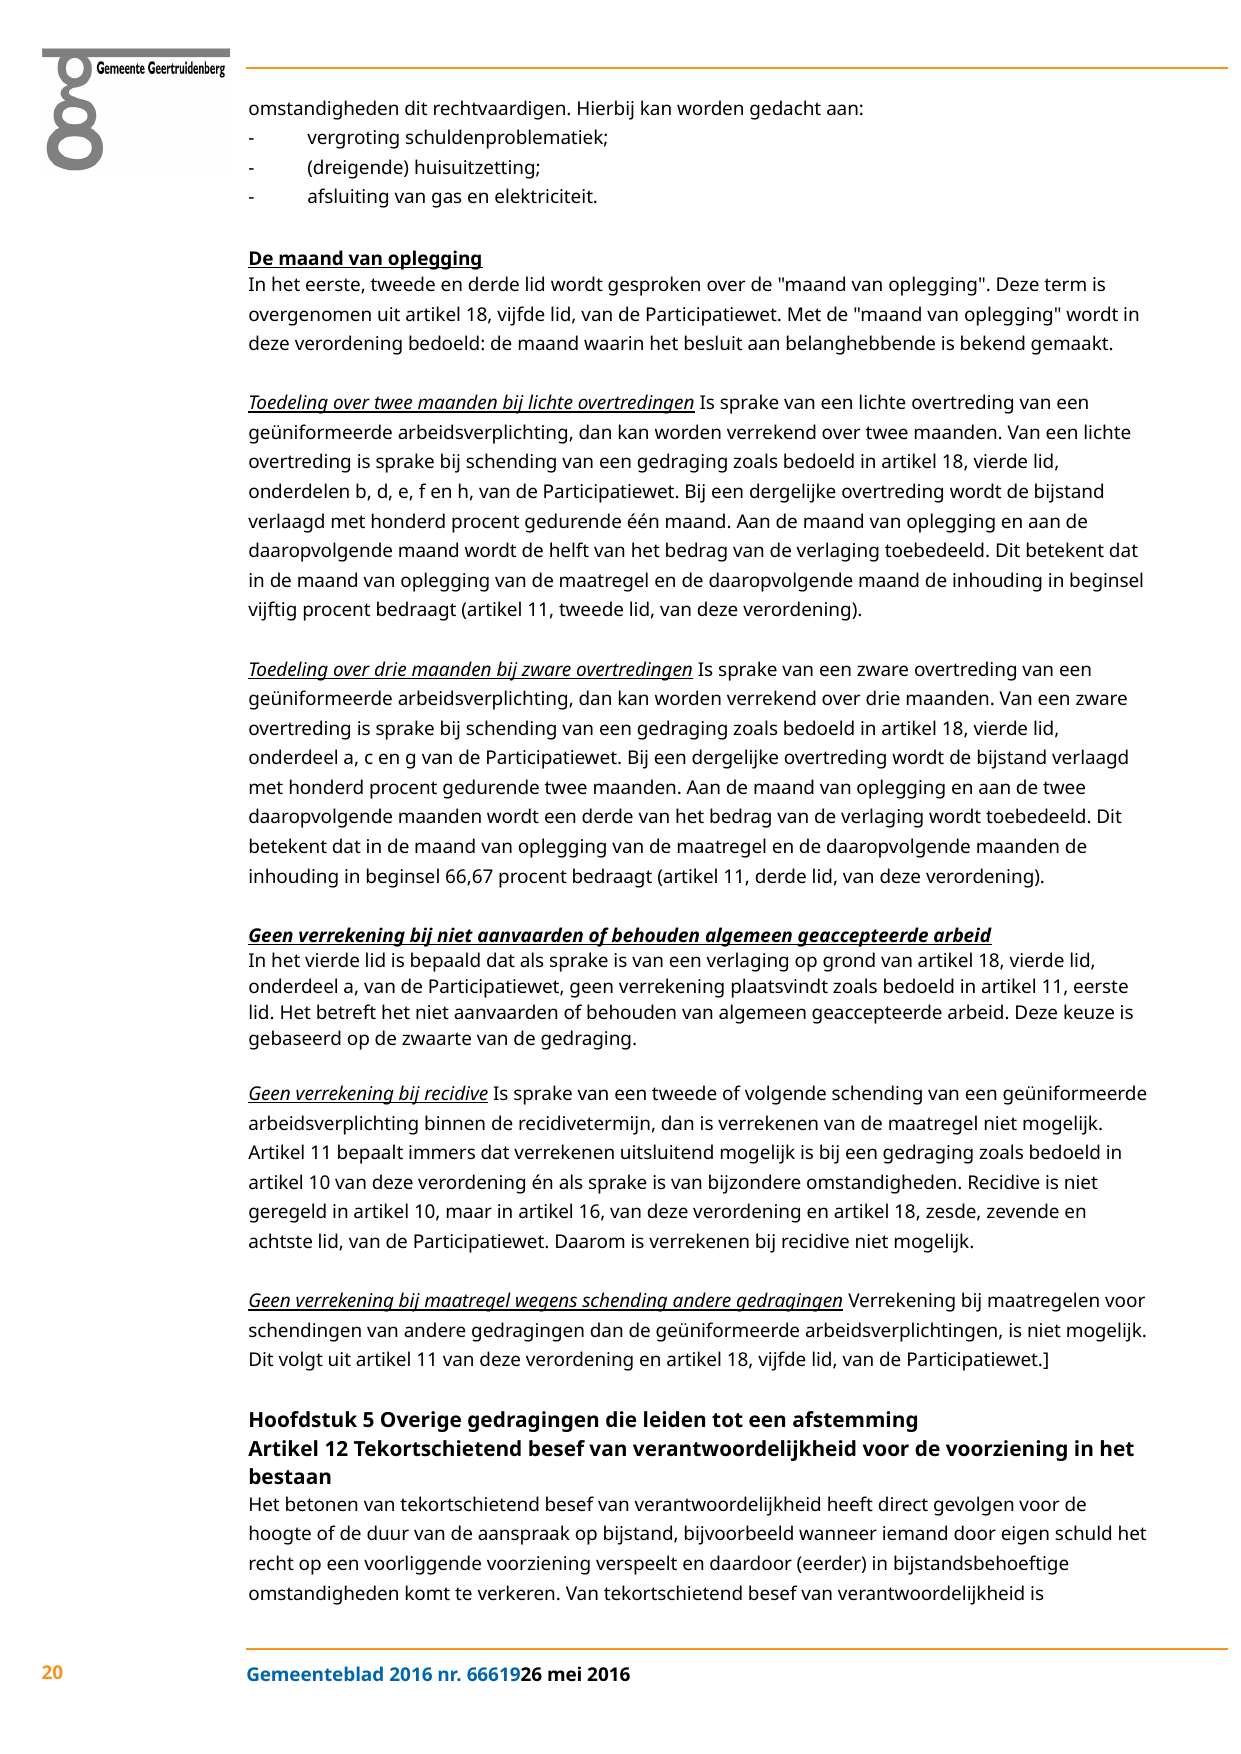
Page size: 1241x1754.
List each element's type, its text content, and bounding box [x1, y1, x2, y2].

text Geen verrekening bij maatregel wegens schending andere gedragingen Verrekening bij maatregelen voor schendingen van andere gedragingen dan de geüniformeerde arbeidsverplichtingen, is niet mogelijk. Dit volgt uit artikel 11 van deze verordening en artikel 18, vijfde lid, van de Participatiewet.] [248, 1287, 1152, 1372]
list afsluiting van gas en elektriciteit. [248, 183, 1152, 209]
text Toedeling over drie maanden bij zware overtredingen Is sprake van een zware overtreding van een geüniformeerde arbeidsverplichting, dan kan worden verrekend over drie maanden. Van een zware overtreding is sprake bij schending van een gedraging zoals bedoeld in artikel 18, vierde lid, onderdeel a, c en g van de Participatiewet. Bij een dergelijke overtreding wordt de bijstand verlaagd met honderd procent gedurende twee maanden. Aan de maand van oplegging en aan de twee daaropvolgende maanden wordt een derde van het bedrag van de verlaging wordt toebedeeld. Dit betekent dat in de maand van oplegging van de maatregel en de daaropvolgende maanden de inhouding in beginsel 66,67 procent bedraagt (artikel 11, derde lid, van deze verordening). [248, 656, 1152, 888]
text Toedeling over twee maanden bij lichte overtredingen Is sprake van een lichte overtreding van een geüniformeerde arbeidsverplichting, dan kan worden verrekend over twee maanden. Van een lichte overtreding is sprake bij schending van een gedraging zoals bedoeld in artikel 18, vierde lid, onderdelen b, d, e, f en h, van de Participatiewet. Bij een dergelijke overtreding wordt de bijstand verlaagd met honderd procent gedurende één maand. Aan de maand van oplegging en aan de daaropvolgende maand wordt de helft van het bedrag van de verlaging toebedeeld. Dit betekent dat in de maand van oplegging van de maatregel en de daaropvolgende maand de inhouding in beginsel vijftig procent bedraagt (artikel 11, tweede lid, van deze verordening). [248, 389, 1152, 622]
picture [41, 47, 231, 172]
text Hoofdstuk 5 Overige gedragingen die leiden tot een afstemming [248, 1406, 1152, 1434]
text Het betonen van tekortschietend besef van verantwoordelijkheid heeft direct gevolgen voor de hoogte of de duur van de aanspraak op bijstand, bijvoorbeeld wanneer iemand door eigen schuld het recht op een voorliggende voorziening verspeelt en daardoor (eerder) in bijstandsbehoeftige omstandigheden komt te verkeren. Van tekortschietend besef van verantwoordelijkheid is [248, 1491, 1152, 1605]
text De maand van oplegging [248, 243, 1152, 271]
text omstandigheden dit rechtvaardigen. Hierbij kan worden gedacht aan: [248, 95, 1152, 121]
text In het eerste, tweede en derde lid wordt gesproken over de "maand van oplegging". Deze term is overgenomen uit artikel 18, vijfde lid, van de Participatiewet. Met de "maand van oplegging" wordt in deze verordening bedoeld: de maand waarin het besluit aan belanghebbende is bekend gemaakt. [248, 271, 1152, 356]
text Artikel 12 Tekortschietend besef van verantwoordelijkheid voor de voorziening in het bestaan [248, 1434, 1152, 1491]
text Geen verrekening bij recidive Is sprake van een tweede of volgende schending van een geüniformeerde arbeidsverplichting binnen de recidivetermijn, dan is verrekenen van de maatregel niet mogelijk. Artikel 11 bepaalt immers dat verrekenen uitsluitend mogelijk is bij een gedraging zoals bedoeld in artikel 10 van deze verordening én als sprake is van bijzondere omstandigheden. Recidive is niet geregeld in artikel 10, maar in artikel 16, van deze verordening en artikel 18, zesde, zevende en achtste lid, van de Participatiewet. Daarom is verrekenen bij recidive niet mogelijk. [248, 1080, 1152, 1254]
list vergroting schuldenproblematiek; [248, 124, 1152, 150]
text In het vierde lid is bepaald dat als sprake is van een verlaging op grond van artikel 18, vierde lid, onderdeel a, van de Participatiewet, geen verrekening plaatsvindt zoals bedoeld in artikel 11, eerste lid. Het betreft het niet aanvaarden of behouden van algemeen geaccepteerde arbeid. Deze keuze is gebaseerd op de zwaarte van de gedraging. [248, 948, 1152, 1051]
text Geen verrekening bij niet aanvaarden of behouden algemeen geaccepteerde arbeid [248, 922, 1152, 948]
list (dreigende) huisuitzetting; [248, 154, 1152, 180]
